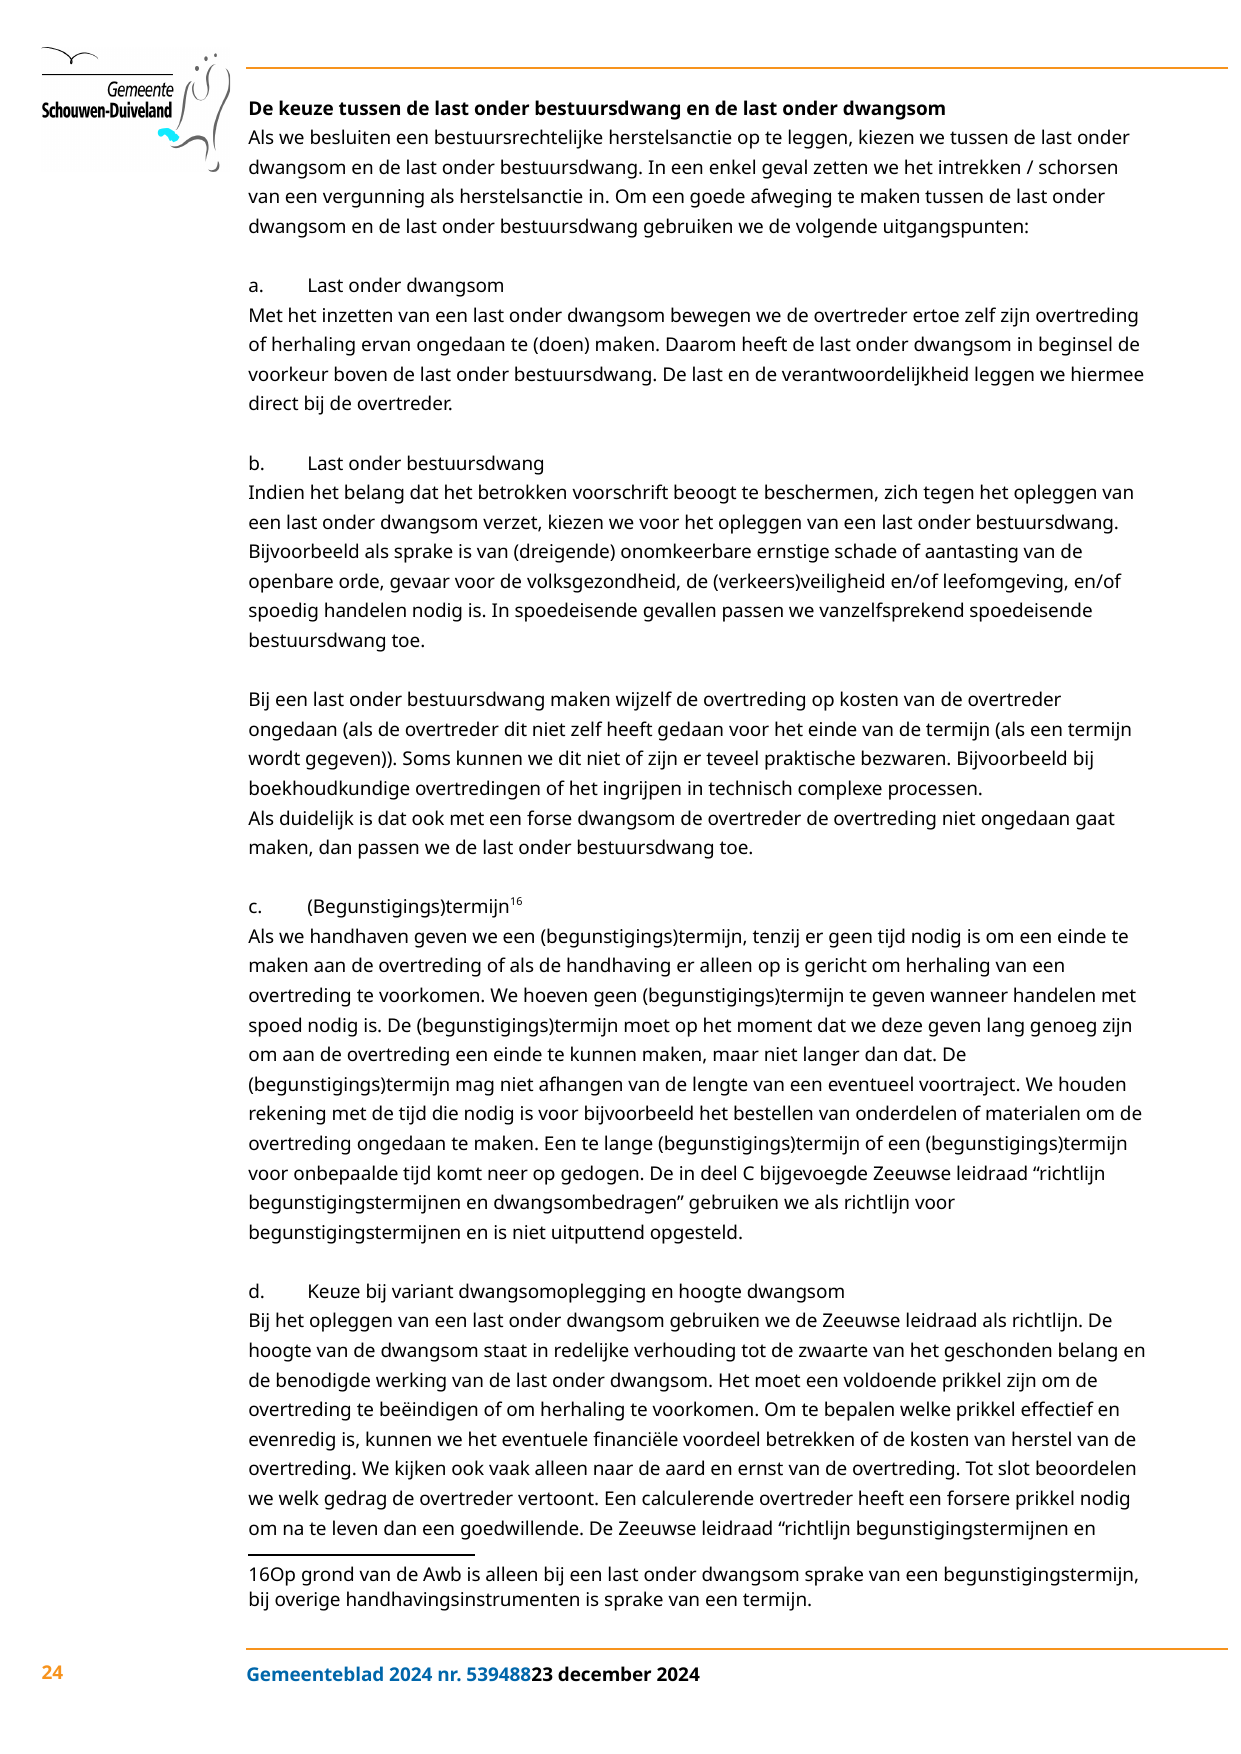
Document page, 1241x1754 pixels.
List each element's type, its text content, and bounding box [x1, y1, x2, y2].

list Op grond van de Awb is alleen bij een last onder dwangsom sprake van een begunstigingstermijn, bij overige handhavingsinstrumenten is sprake van een termijn. [248, 1561, 1152, 1612]
list (Begunstigings)termijn [248, 893, 1152, 919]
list Keuze bij variant dwangsomoplegging en hoogte dwangsom [248, 1278, 1152, 1304]
list Last onder bestuursdwang [248, 450, 1152, 476]
text De keuze tussen de last onder bestuursdwang en de last onder dwangsom [248, 95, 1152, 121]
list Last onder dwangsom [248, 272, 1152, 298]
text Bij een last onder bestuursdwang maken wijzelf de overtreding op kosten van de overtreder ongedaan (als de overtreder dit niet zelf heeft gedaan voor het einde van de termijn (als een termijn wordt gegeven)). Soms kunnen we dit niet of zijn er teveel praktische bezwaren. Bijvoorbeeld bij boekhoudkundige overtredingen of het ingrijpen in technisch complexe processen. [248, 686, 1152, 801]
text Als we handhaven geven we een (begunstigings)termijn, tenzij er geen tijd nodig is om een einde te maken aan de overtreding of als de handhaving er alleen op is gericht om herhaling van een overtreding te voorkomen. We hoeven geen (begunstigings)termijn te geven wanneer handelen met spoed nodig is. De (begunstigings)termijn moet op het moment dat we deze geven lang genoeg zijn om aan de overtreding een einde te kunnen maken, maar niet langer dan dat. De (begunstigings)termijn mag niet afhangen van de lengte van een eventueel voortraject. We houden rekening met de tijd die nodig is voor bijvoorbeeld het bestellen van onderdelen of materialen om de overtreding ongedaan te maken. Een te lange (begunstigings)termijn of een (begunstigings)termijn voor onbepaalde tijd komt neer op gedogen. De in deel C bijgevoegde Zeeuwse leidraad “richtlijn begunstigingstermijnen en dwangsombedragen” gebruiken we als richtlijn voor begunstigingstermijnen en is niet uitputtend opgesteld. [248, 923, 1152, 1245]
text Met het inzetten van een last onder dwangsom bewegen we de overtreder ertoe zelf zijn overtreding of herhaling ervan ongedaan te (doen) maken. Daarom heeft de last onder dwangsom in beginsel de voorkeur boven de last onder bestuursdwang. De last en de verantwoordelijkheid leggen we hiermee direct bij de overtreder. [248, 302, 1152, 416]
text Indien het belang dat het betrokken voorschrift beoogt te beschermen, zich tegen het opleggen van een last onder dwangsom verzet, kiezen we voor het opleggen van een last onder bestuursdwang. Bijvoorbeeld als sprake is van (dreigende) onomkeerbare ernstige schade of aantasting van de openbare orde, gevaar voor de volksgezondheid, de (verkeers)veiligheid en/of leefomgeving, en/of spoedig handelen nodig is. In spoedeisende gevallen passen we vanzelfsprekend spoedeisende bestuursdwang toe. [248, 479, 1152, 653]
picture [41, 47, 231, 172]
text Bij het opleggen van een last onder dwangsom gebruiken we de Zeeuwse leidraad als richtlijn. De hoogte van de dwangsom staat in redelijke verhouding tot de zwaarte van het geschonden belang en de benodigde werking van de last onder dwangsom. Het moet een voldoende prikkel zijn om de overtreding te beëindigen of om herhaling te voorkomen. Om te bepalen welke prikkel effectief en evenredig is, kunnen we het eventuele financiële voordeel betrekken of de kosten van herstel van de overtreding. We kijken ook vaak alleen naar de aard en ernst van de overtreding. Tot slot beoordelen we welk gedrag de overtreder vertoont. Een calculerende overtreder heeft een forsere prikkel nodig om na te leven dan een goedwillende. De Zeeuwse leidraad “richtlijn begunstigingstermijnen en [248, 1308, 1152, 1541]
text Als we besluiten een bestuursrechtelijke herstelsanctie op te leggen, kiezen we tussen de last onder dwangsom en de last onder bestuursdwang. In een enkel geval zetten we het intrekken / schorsen van een vergunning als herstelsanctie in. Om een goede afweging te maken tussen de last onder dwangsom en de last onder bestuursdwang gebruiken we de volgende uitgangspunten: [248, 124, 1152, 239]
text Als duidelijk is dat ook met een forse dwangsom de overtreder de overtreding niet ongedaan gaat maken, dan passen we de last onder bestuursdwang toe. [248, 805, 1152, 860]
